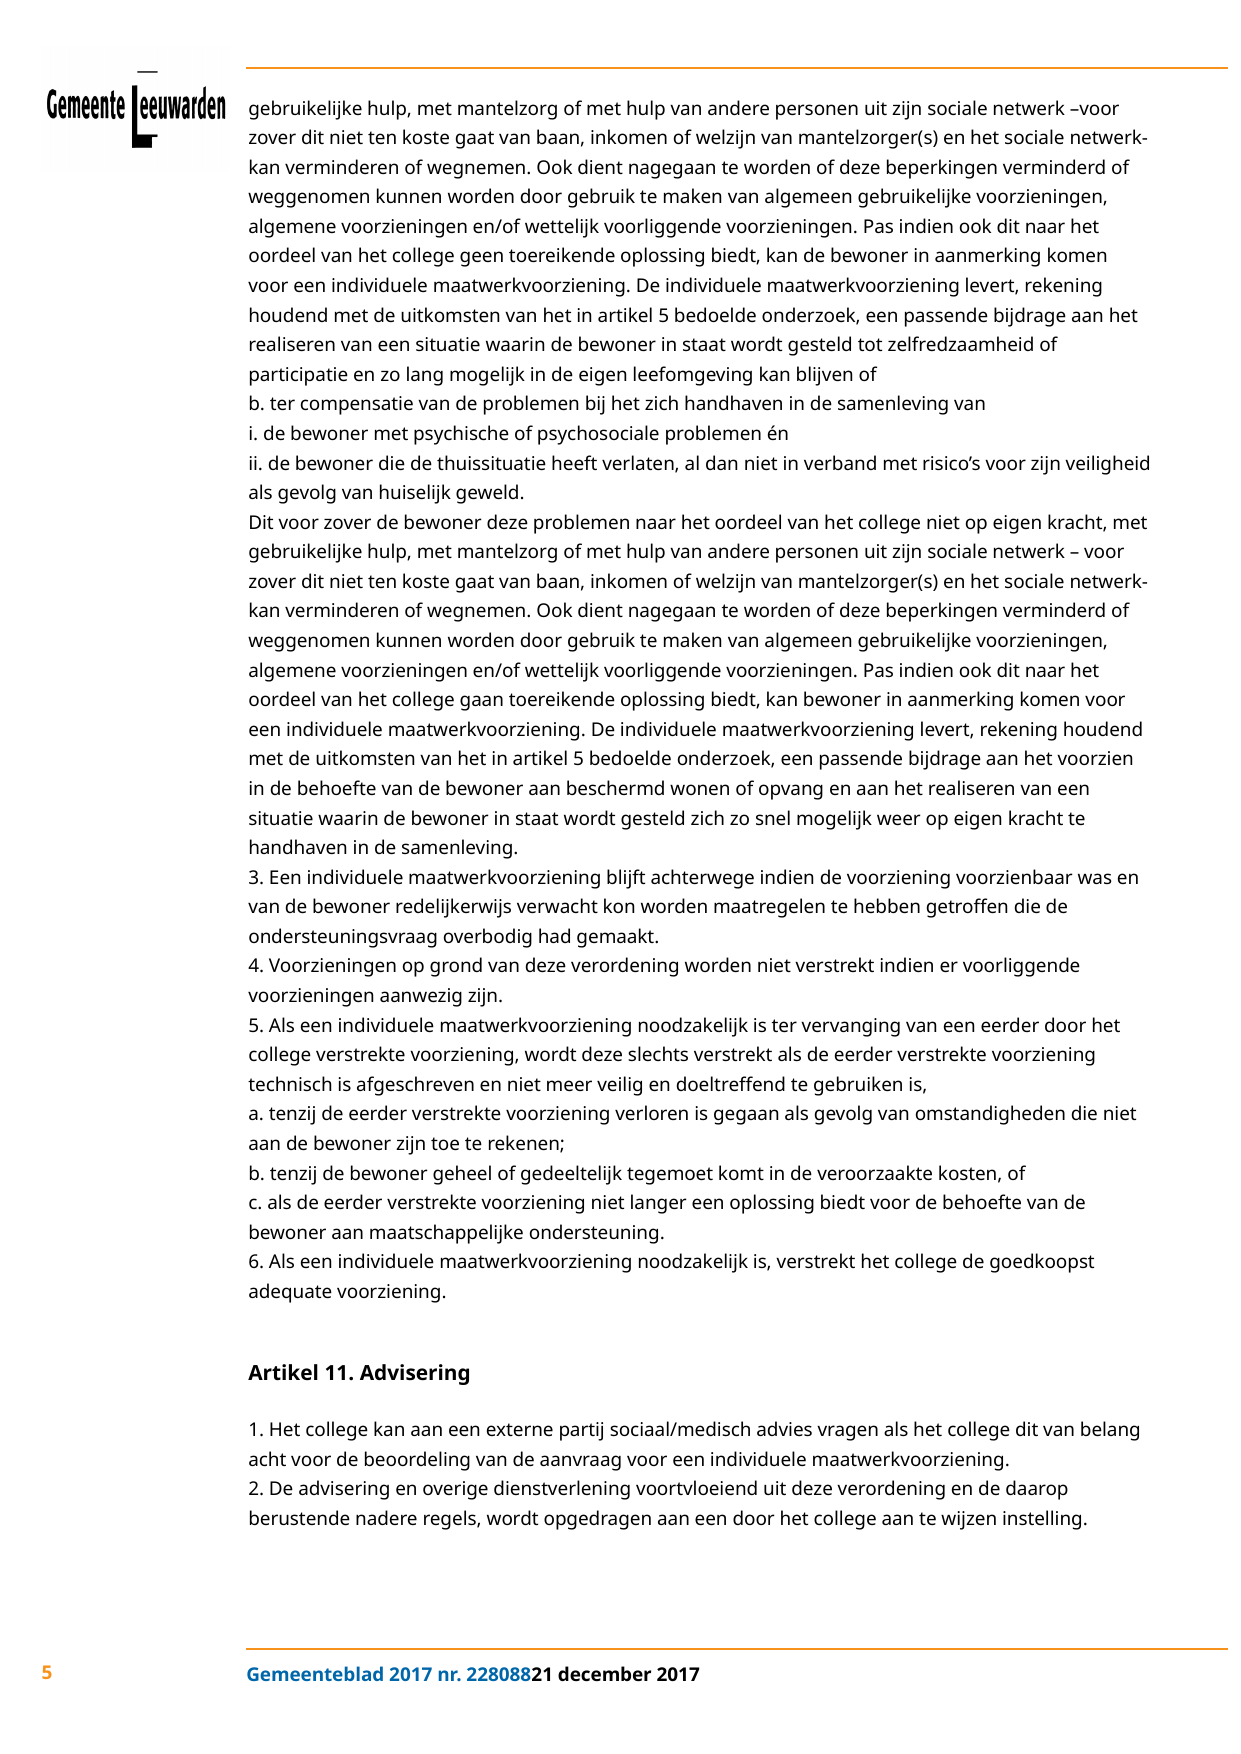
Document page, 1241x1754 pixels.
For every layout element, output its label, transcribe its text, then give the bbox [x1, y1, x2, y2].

text Dit voor zover de bewoner deze problemen naar het oordeel van het college niet op eigen kracht, met gebruikelijke hulp, met mantelzorg of met hulp van andere personen uit zijn sociale netwerk – voor zover dit niet ten koste gaat van baan, inkomen of welzijn van mantelzorger(s) en het sociale netwerk- kan verminderen of wegnemen. Ook dient nagegaan te worden of deze beperkingen verminderd of weggenomen kunnen worden door gebruik te maken van algemeen gebruikelijke voorzieningen, algemene voorzieningen en/of wettelijk voorliggende voorzieningen. Pas indien ook dit naar het oordeel van het college gaan toereikende oplossing biedt, kan bewoner in aanmerking komen voor een individuele maatwerkvoorziening. De individuele maatwerkvoorziening levert, rekening houdend met de uitkomsten van het in artikel 5 bedoelde onderzoek, een passende bijdrage aan het voorzien in de behoefte van de bewoner aan beschermd wonen of opvang en aan het realiseren van een situatie waarin de bewoner in staat wordt gesteld zich zo snel mogelijk weer op eigen kracht te handhaven in de samenleving. [248, 509, 1152, 860]
text 2. De advisering en overige dienstverlening voortvloeiend uit deze verordening en de daarop berustende nadere regels, wordt opgedragen aan een door het college aan te wijzen instelling. [248, 1475, 1152, 1531]
text 1. Het college kan aan een externe partij sociaal/medisch advies vragen als het college dit van belang acht voor de beoordeling van de aanvraag voor een individuele maatwerkvoorziening. [248, 1416, 1152, 1471]
text i. de bewoner met psychische of psychosociale problemen én [248, 420, 1152, 446]
text Artikel 11. Advisering [248, 1358, 1152, 1387]
text 6. Als een individuele maatwerkvoorziening noodzakelijk is, verstrekt het college de goedkoopst adequate voorziening. [248, 1248, 1152, 1304]
text ii. de bewoner die de thuissituatie heeft verlaten, al dan niet in verband met risico’s voor zijn veiligheid als gevolg van huiselijk geweld. [248, 450, 1152, 505]
text gebruikelijke hulp, met mantelzorg of met hulp van andere personen uit zijn sociale netwerk –voor zover dit niet ten koste gaat van baan, inkomen of welzijn van mantelzorger(s) en het sociale netwerk- kan verminderen of wegnemen. Ook dient nagegaan te worden of deze beperkingen verminderd of weggenomen kunnen worden door gebruik te maken van algemeen gebruikelijke voorzieningen, algemene voorzieningen en/of wettelijk voorliggende voorzieningen. Pas indien ook dit naar het oordeel van het college geen toereikende oplossing biedt, kan de bewoner in aanmerking komen voor een individuele maatwerkvoorziening. De individuele maatwerkvoorziening levert, rekening houdend met de uitkomsten van het in artikel 5 bedoelde onderzoek, een passende bijdrage aan het realiseren van een situatie waarin de bewoner in staat wordt gesteld tot zelfredzaamheid of participatie en zo lang mogelijk in de eigen leefomgeving kan blijven of [248, 95, 1152, 387]
text c. als de eerder verstrekte voorziening niet langer een oplossing biedt voor de behoefte van de bewoner aan maatschappelijke ondersteuning. [248, 1189, 1152, 1245]
text 5. Als een individuele maatwerkvoorziening noodzakelijk is ter vervanging van een eerder door het college verstrekte voorziening, wordt deze slechts verstrekt als de eerder verstrekte voorziening technisch is afgeschreven en niet meer veilig en doeltreffend te gebruiken is, [248, 1012, 1152, 1097]
text b. ter compensatie van de problemen bij het zich handhaven in de samenleving van [248, 391, 1152, 416]
text 4. Voorzieningen op grond van deze verordening worden niet verstrekt indien er voorliggende voorzieningen aanwezig zijn. [248, 953, 1152, 1008]
text b. tenzij de bewoner geheel of gedeeltelijk tegemoet komt in de veroorzaakte kosten, of [248, 1160, 1152, 1186]
text a. tenzij de eerder verstrekte voorziening verloren is gegaan als gevolg van omstandigheden die niet aan de bewoner zijn toe te rekenen; [248, 1101, 1152, 1156]
picture [41, 47, 231, 172]
text 3. Een individuele maatwerkvoorziening blijft achterwege indien de voorziening voorzienbaar was en van de bewoner redelijkerwijs verwacht kon worden maatregelen te hebben getroffen die de ondersteuningsvraag overbodig had gemaakt. [248, 864, 1152, 949]
